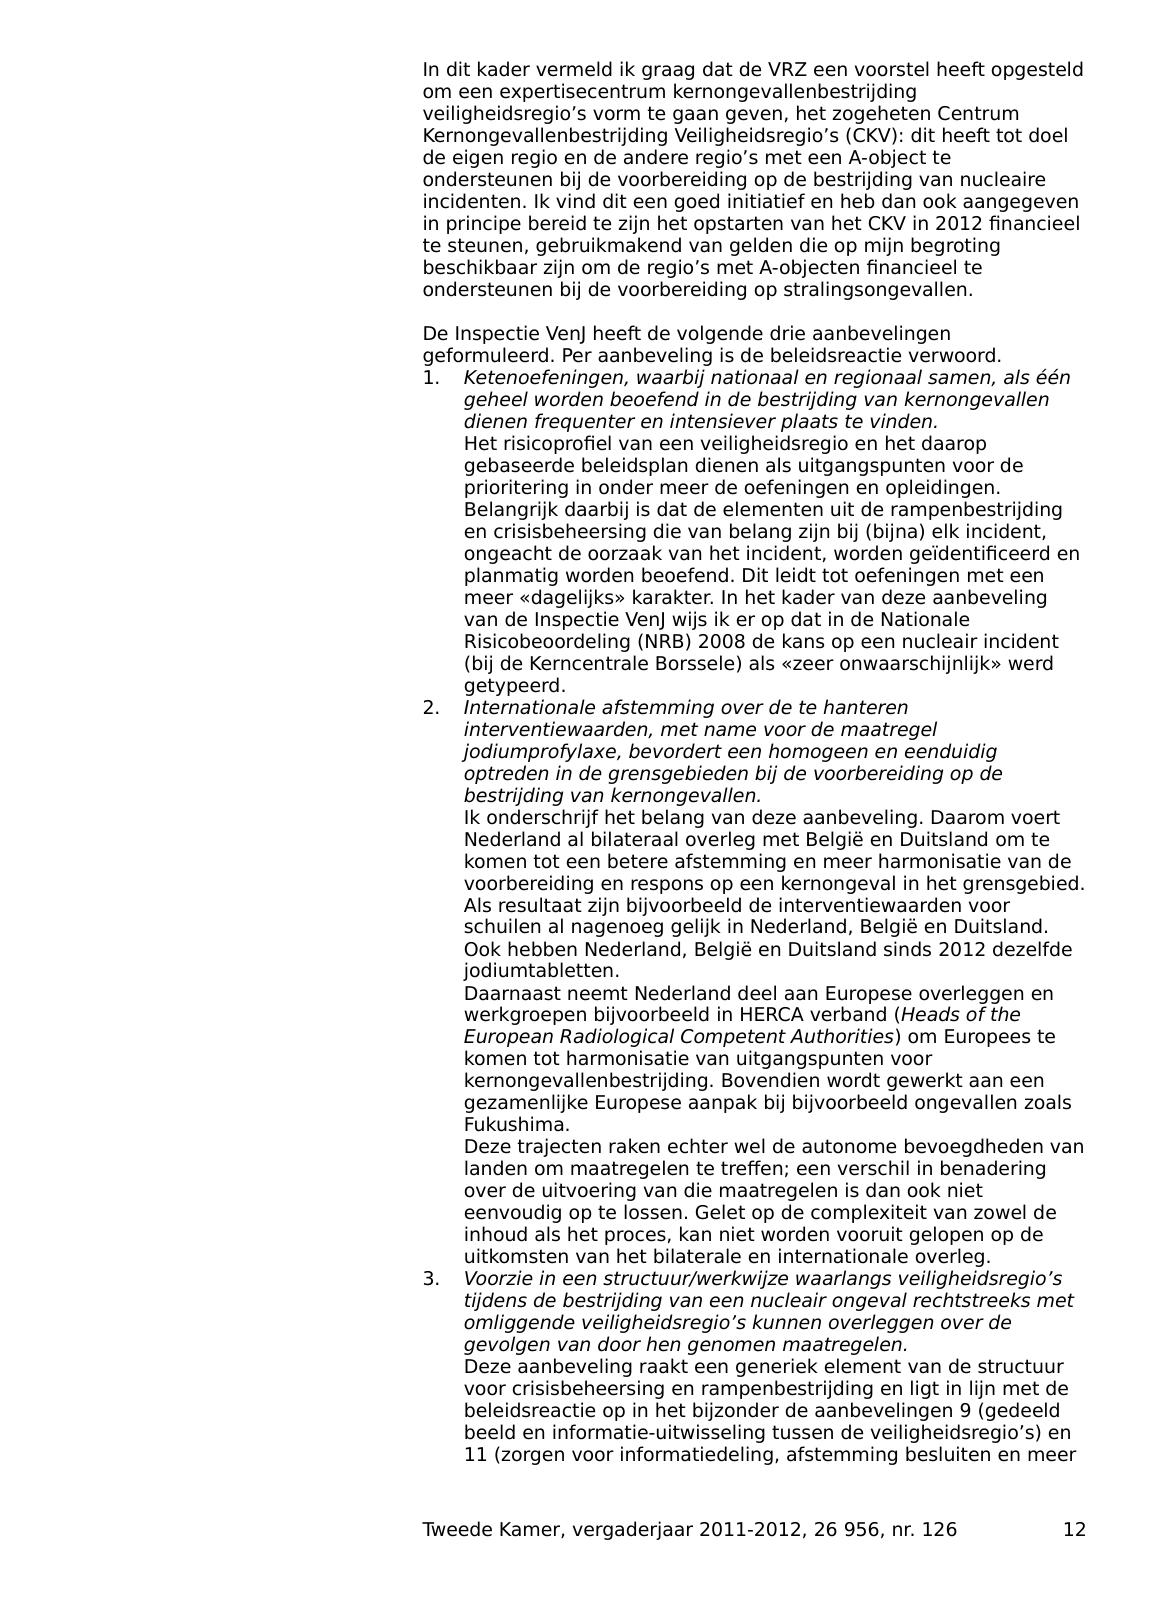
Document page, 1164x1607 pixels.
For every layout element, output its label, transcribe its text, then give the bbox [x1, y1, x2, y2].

text 1. Ketenoefeningen, waarbij nationaal en regionaal samen, als één geheel worden beoefend in de bestrijding van kernongevallen dienen frequenter en intensiever plaats te vinden. [422, 367, 1087, 433]
text Deze trajecten raken echter wel de autonome bevoegdheden van landen om maatregelen te treffen; een verschil in benadering over de uitvoering van die maatregelen is dan ook niet eenvoudig op te lossen. Gelet op de complexiteit van zowel de inhoud als het proces, kan niet worden vooruit gelopen op de uitkomsten van het bilaterale en internationale overleg. [464, 1136, 1087, 1268]
text 3. Voorzie in een structuur/werkwijze waarlangs veiligheidsregio’s tijdens de bestrijding van een nucleair ongeval rechtstreeks met omliggende veiligheidsregio’s kunnen overleggen over de gevolgen van door hen genomen maatregelen. [422, 1268, 1087, 1356]
text In dit kader vermeld ik graag dat de VRZ een voorstel heeft opgesteld om een expertisecentrum kernongevallenbestrijding veiligheidsregio’s vorm te gaan geven, het zogeheten Centrum Kernongevallenbestrijding Veiligheidsregio’s (CKV): dit heeft tot doel de eigen regio en de andere regio’s met een A-object te ondersteunen bij de voorbereiding op de bestrijding van nucleaire incidenten. Ik vind dit een goed initiatief en heb dan ook aangegeven in principe bereid te zijn het opstarten van het CKV in 2012 financieel te steunen, gebruikmakend van gelden die op mijn begroting beschikbaar zijn om de regio’s met A-objecten financieel te ondersteunen bij de voorbereiding op stralingsongevallen. [422, 59, 1087, 301]
text Deze aanbeveling raakt een generiek element van de structuur voor crisisbeheersing en rampenbestrijding en ligt in lijn met de beleidsreactie op in het bijzonder de aanbevelingen 9 (gedeeld beeld en informatie-uitwisseling tussen de veiligheidsregio’s) en 11 (zorgen voor informatiedeling, afstemming besluiten en meer [464, 1356, 1087, 1466]
text 2. Internationale afstemming over de te hanteren interventiewaarden, met name voor de maatregel jodiumprofylaxe, bevordert een homogeen en eenduidig optreden in de grensgebieden bij de voorbereiding op de bestrijding van kernongevallen. [422, 697, 1087, 807]
text De Inspectie VenJ heeft de volgende drie aanbevelingen geformuleerd. Per aanbeveling is de beleidsreactie verwoord. [422, 323, 1087, 367]
text Het risicoprofiel van een veiligheidsregio en het daarop gebaseerde beleidsplan dienen als uitgangspunten voor de prioritering in onder meer de oefeningen en opleidingen. Belangrijk daarbij is dat de elementen uit de rampenbestrijding en crisisbeheersing die van belang zijn bij (bijna) elk incident, ongeacht de oorzaak van het incident, worden geïdentificeerd en planmatig worden beoefend. Dit leidt tot oefeningen met een meer «dagelijks» karakter. In het kader van deze aanbeveling van de Inspectie VenJ wijs ik er op dat in de Nationale Risicobeoordeling (NRB) 2008 de kans op een nucleair incident (bij de Kerncentrale Borssele) als «zeer onwaarschijnlijk» werd getypeerd. [464, 433, 1087, 697]
text Ik onderschrijf het belang van deze aanbeveling. Daarom voert Nederland al bilateraal overleg met België en Duitsland om te komen tot een betere afstemming en meer harmonisatie van de voorbereiding en respons op een kernongeval in het grensgebied. Als resultaat zijn bijvoorbeeld de interventiewaarden voor schuilen al nagenoeg gelijk in Nederland, België en Duitsland. Ook hebben Nederland, België en Duitsland sinds 2012 dezelfde jodiumtabletten. [464, 807, 1087, 982]
text Daarnaast neemt Nederland deel aan Europese overleggen en werkgroepen bijvoorbeeld in HERCA verband (Heads of the European Radiological Competent Authorities) om Europees te komen tot harmonisatie van uitgangspunten voor kernongevallenbestrijding. Bovendien wordt gewerkt aan een gezamenlijke Europese aanpak bij bijvoorbeeld ongevallen zoals Fukushima. [464, 982, 1087, 1136]
